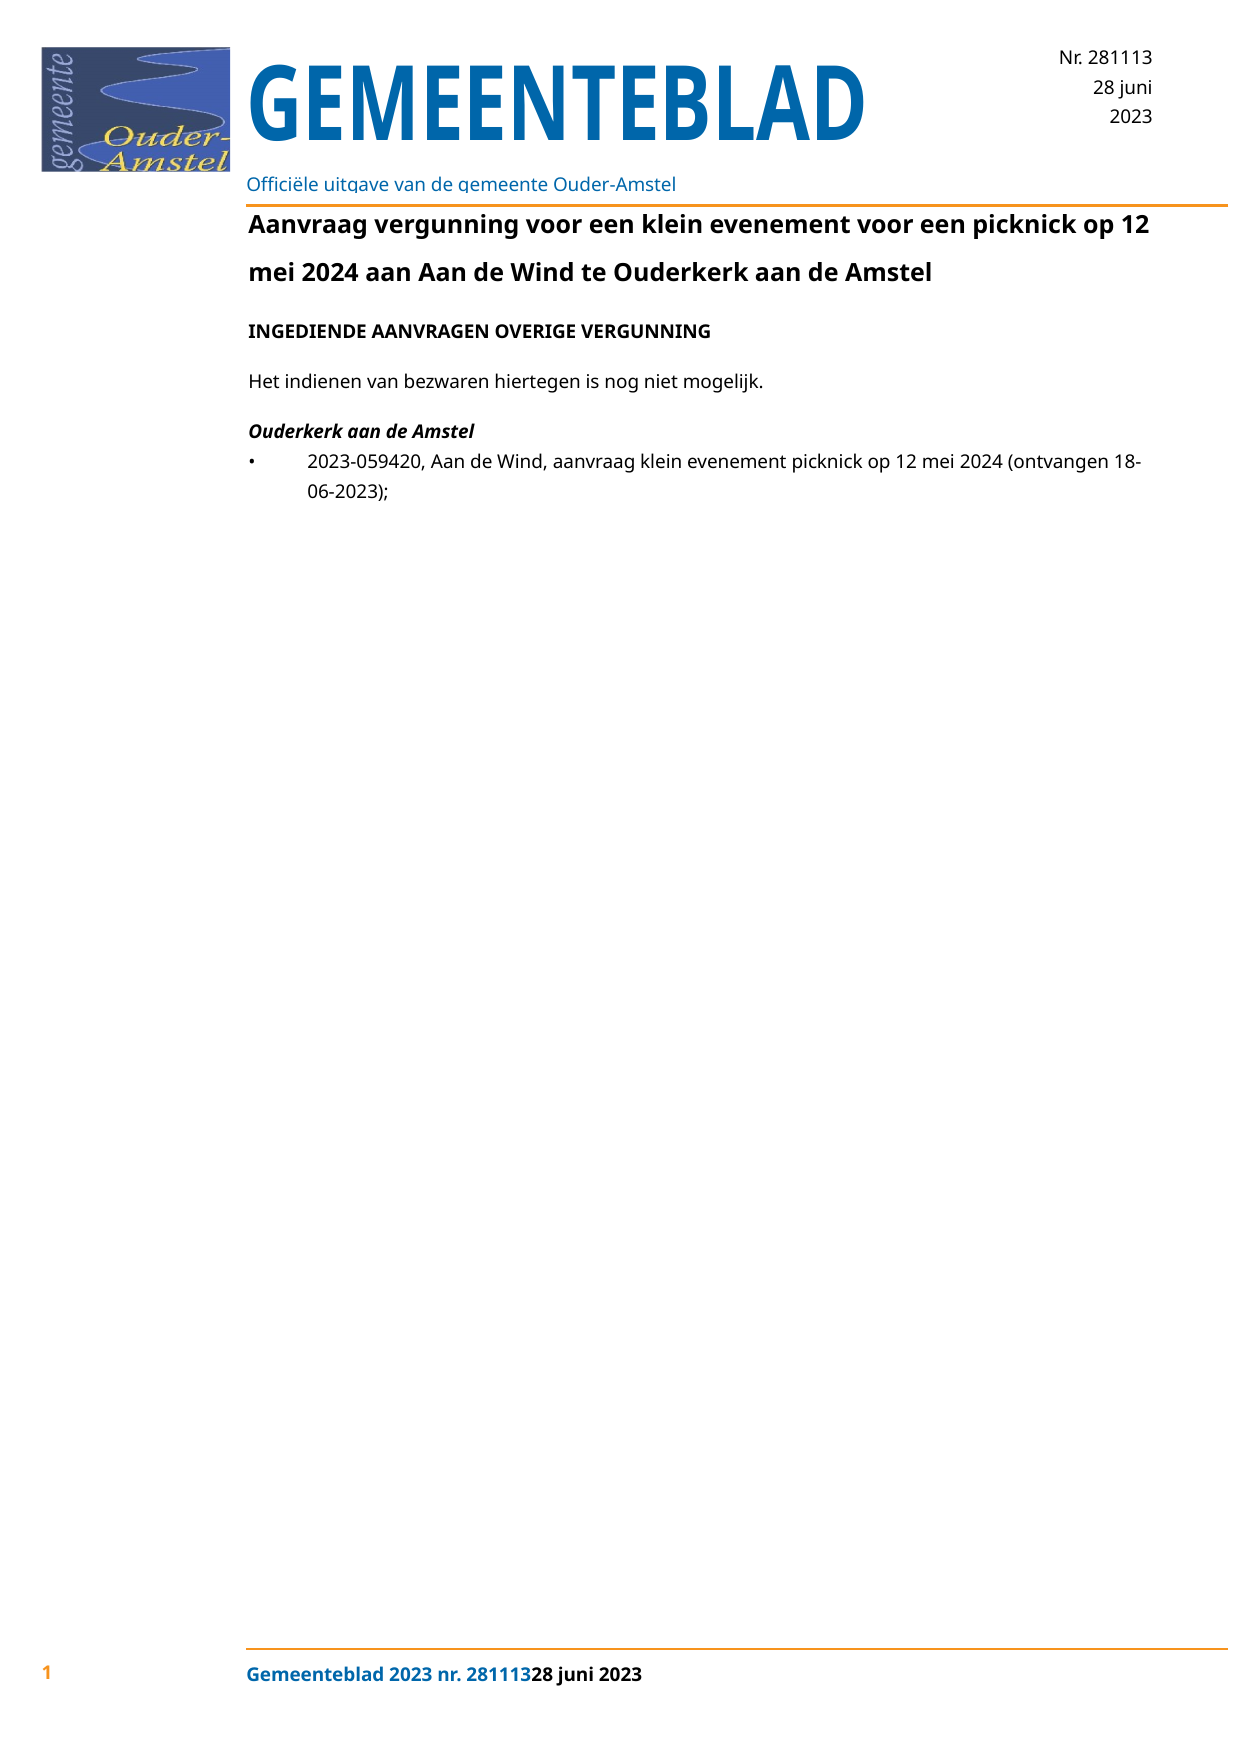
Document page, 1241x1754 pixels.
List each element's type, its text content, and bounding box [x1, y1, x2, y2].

text INGEDIENDE AANVRAGEN OVERIGE VERGUNNING [248, 318, 1152, 344]
picture [41, 47, 231, 172]
list 2023-059420, Aan de Wind, aanvraag klein evenement picknick op 12 mei 2024 (ontvangen 18-06-2023); [248, 448, 1152, 504]
text Het indienen van bezwaren hiertegen is nog niet mogelijk. [248, 368, 1152, 394]
text Aanvraag vergunning voor een klein evenement voor een picknick op 12 mei 2024 aan Aan de Wind te Ouderkerk aan de Amstel [248, 207, 1152, 288]
text Ouderkerk aan de Amstel [248, 419, 1152, 444]
